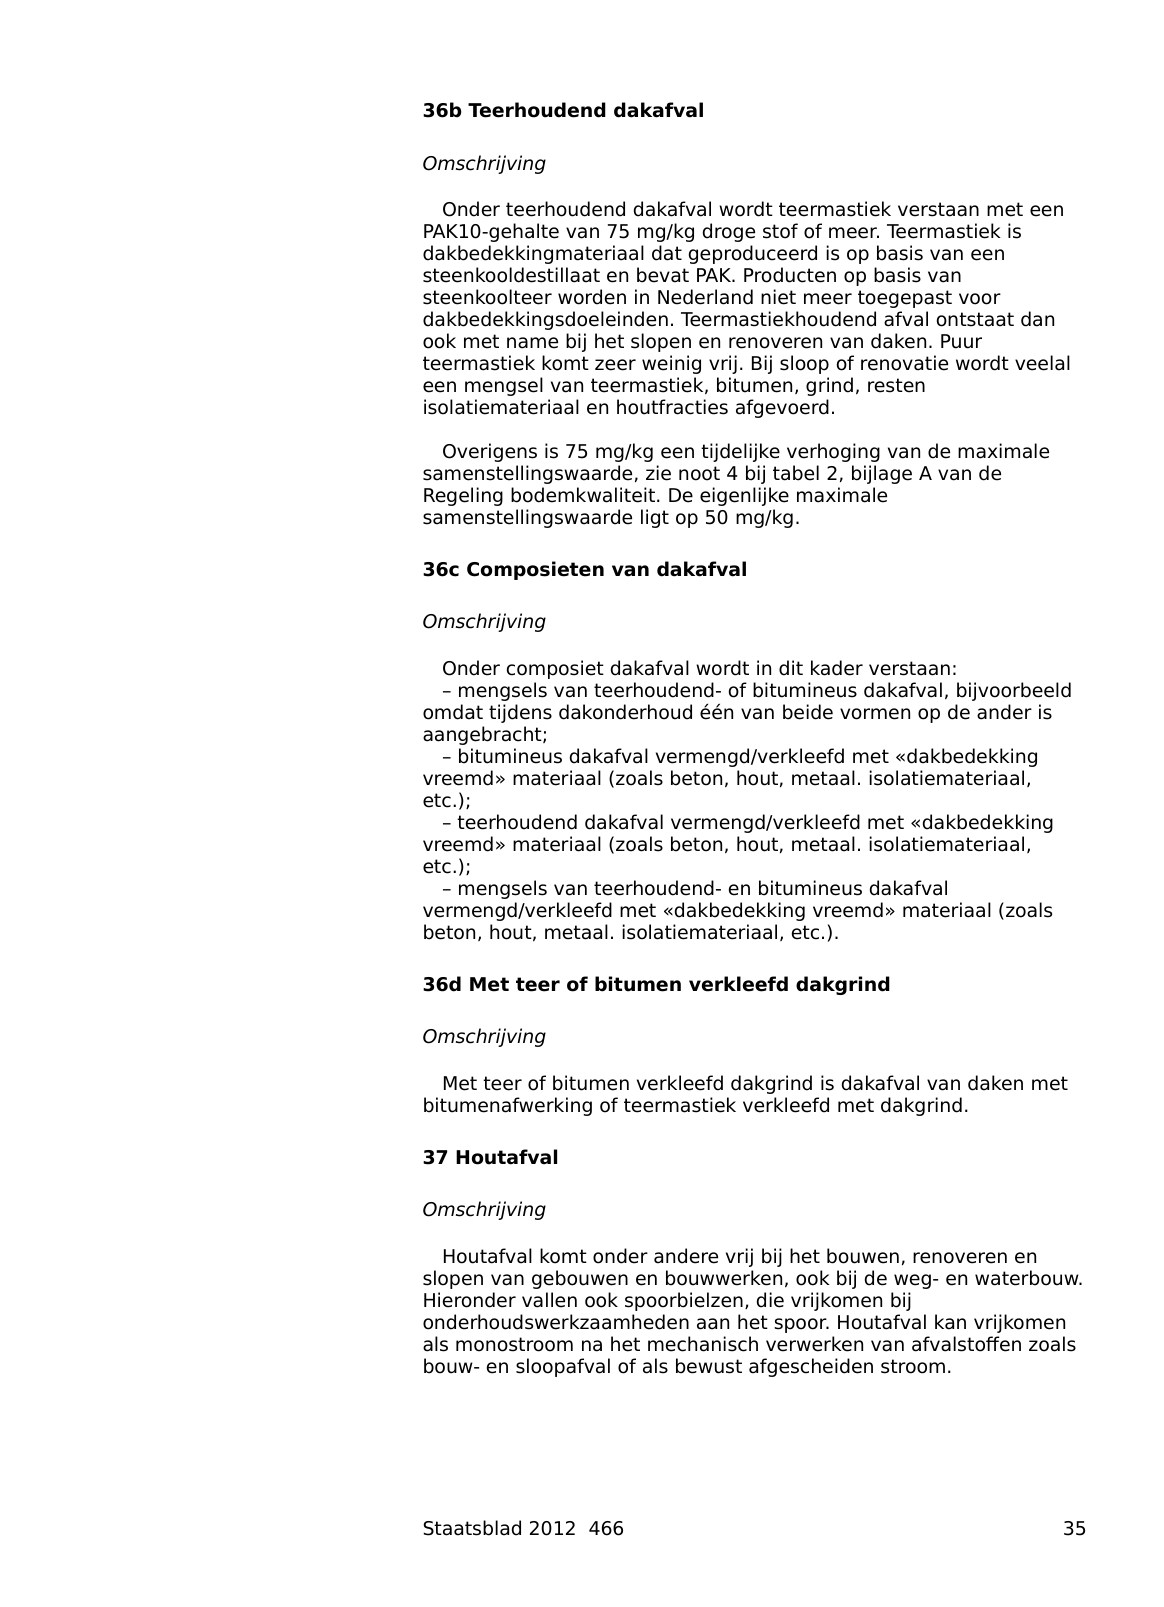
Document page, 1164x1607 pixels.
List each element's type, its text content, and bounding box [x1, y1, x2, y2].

subtitle 36c Composieten van dakafval [422, 559, 1087, 581]
text – mengsels van teerhoudend- of bitumineus dakafval, bijvoorbeeld omdat tijdens dakonderhoud één van beide vormen op de ander is aangebracht; [422, 680, 1087, 746]
subtitle Omschrijving [422, 1026, 1087, 1048]
text Onder teerhoudend dakafval wordt teermastiek verstaan met een PAK10-gehalte van 75 mg/kg droge stof of meer. Teermastiek is dakbedekkingmateriaal dat geproduceerd is op basis van een steenkooldestillaat en bevat PAK. Producten op basis van steenkoolteer worden in Nederland niet meer toegepast voor dakbedekkingsdoeleinden. Teermastiekhoudend afval ontstaat dan ook met name bij het slopen en renoveren van daken. Puur teermastiek komt zeer weinig vrij. Bij sloop of renovatie wordt veelal een mengsel van teermastiek, bitumen, grind, resten isolatiemateriaal en houtfracties afgevoerd. [422, 199, 1087, 419]
subtitle Omschrijving [422, 152, 1087, 174]
subtitle 36d Met teer of bitumen verkleefd dakgrind [422, 974, 1087, 996]
text Onder composiet dakafval wordt in dit kader verstaan: [422, 658, 1087, 680]
text Houtafval komt onder andere vrij bij het bouwen, renoveren en slopen van gebouwen en bouwwerken, ook bij de weg- en waterbouw. Hieronder vallen ook spoorbielzen, die vrijkomen bij onderhoudswerkzaamheden aan het spoor. Houtafval kan vrijkomen als monostroom na het mechanisch verwerken van afvalstoffen zoals bouw- en sloopafval of als bewust afgescheiden stroom. [422, 1246, 1087, 1378]
text – mengsels van teerhoudend- en bitumineus dakafval vermengd/verkleefd met «dakbedekking vreemd» materiaal (zoals beton, hout, metaal. isolatiemateriaal, etc.). [422, 878, 1087, 944]
text Overigens is 75 mg/kg een tijdelijke verhoging van de maximale samenstellingswaarde, zie noot 4 bij tabel 2, bijlage A van de Regeling bodemkwaliteit. De eigenlijke maximale samenstellingswaarde ligt op 50 mg/kg. [422, 441, 1087, 529]
text Met teer of bitumen verkleefd dakgrind is dakafval van daken met bitumenafwerking of teermastiek verkleefd met dakgrind. [422, 1073, 1087, 1117]
subtitle Omschrijving [422, 611, 1087, 633]
subtitle 36b Teerhoudend dakafval [422, 100, 1087, 122]
subtitle 37 Houtafval [422, 1147, 1087, 1169]
subtitle Omschrijving [422, 1199, 1087, 1221]
text – teerhoudend dakafval vermengd/verkleefd met «dakbedekking vreemd» materiaal (zoals beton, hout, metaal. isolatiemateriaal, etc.); [422, 812, 1087, 878]
text – bitumineus dakafval vermengd/verkleefd met «dakbedekking vreemd» materiaal (zoals beton, hout, metaal. isolatiemateriaal, etc.); [422, 746, 1087, 812]
